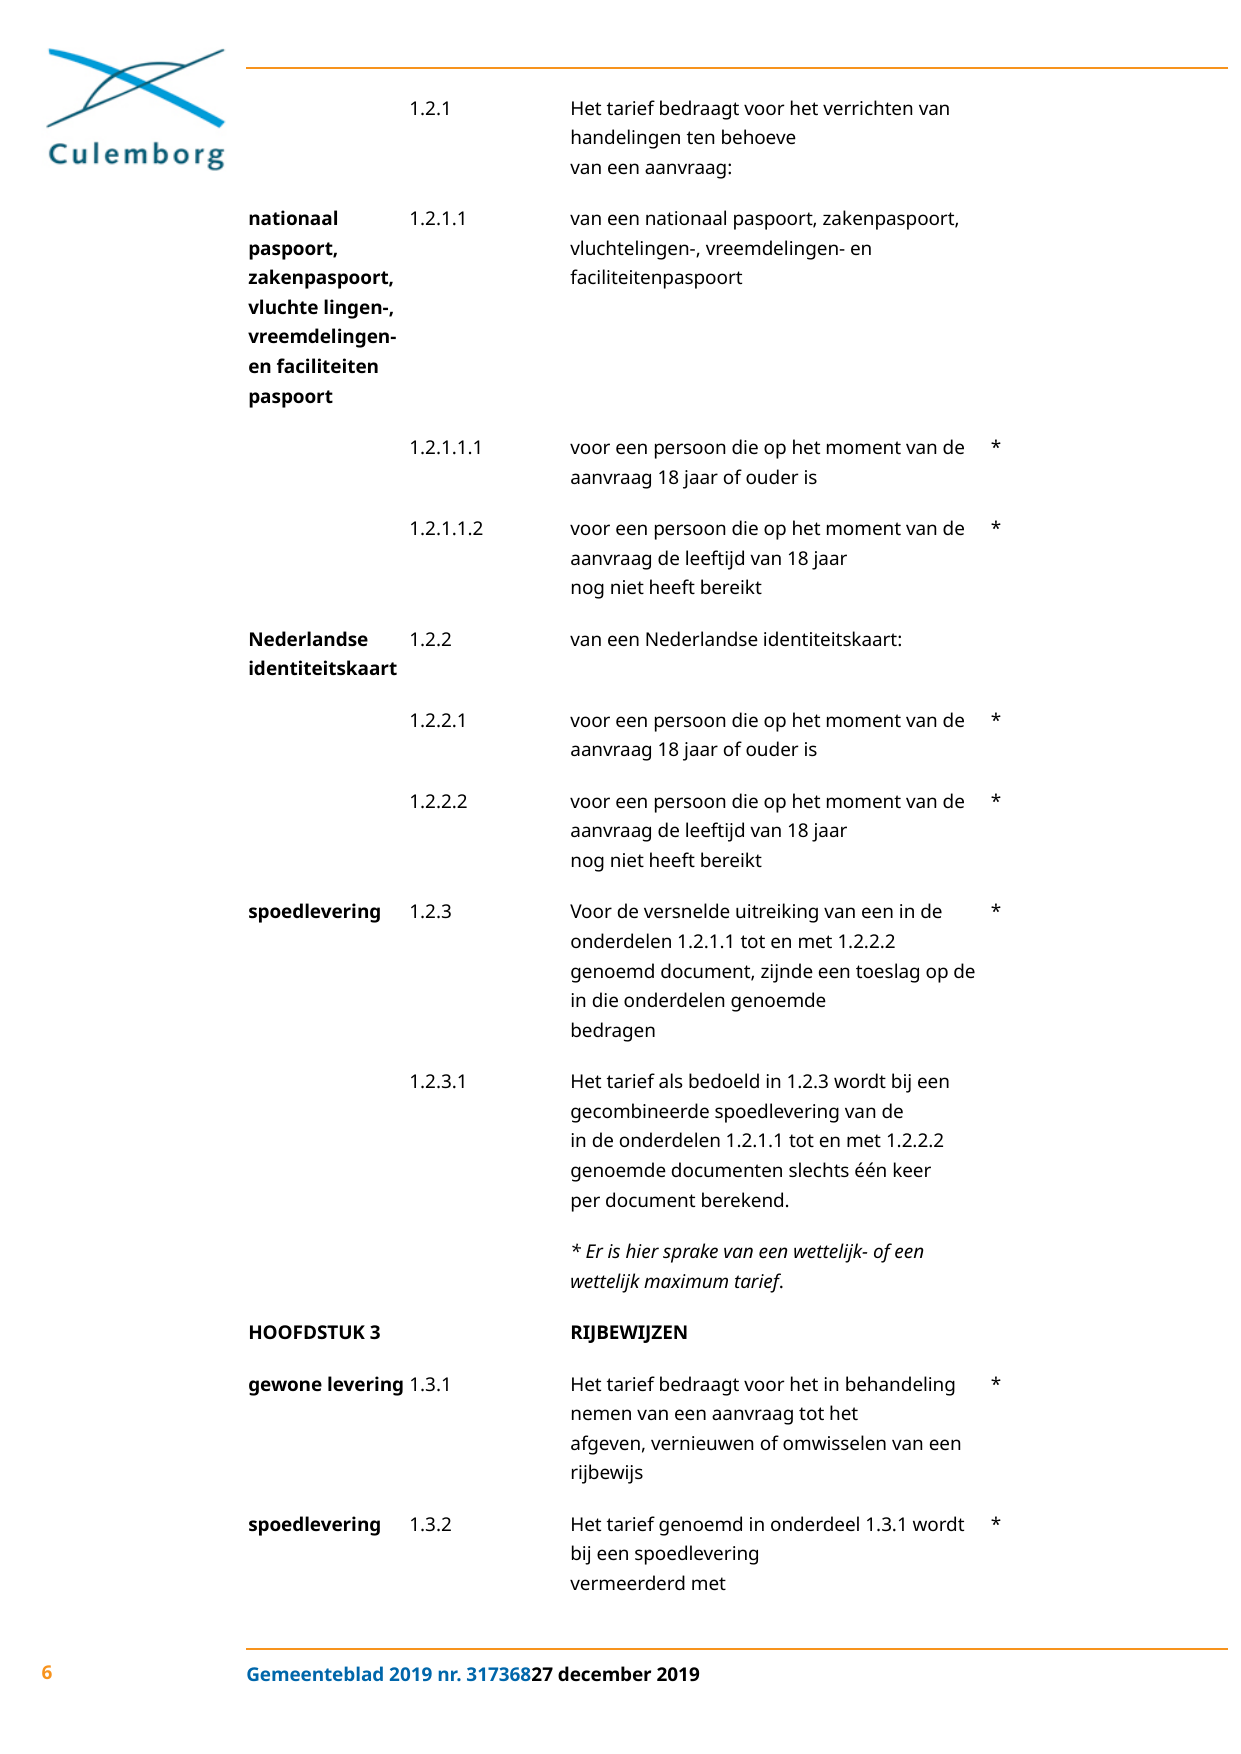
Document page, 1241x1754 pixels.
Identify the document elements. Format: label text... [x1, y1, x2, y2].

table_cell [570, 681, 991, 707]
table_cell [991, 1345, 1152, 1371]
table_cell voor een persoon die op het moment van de aanvraag 18 jaar of ouder is [570, 434, 991, 490]
table_cell [991, 205, 1152, 409]
table_cell 1.2.1.1.1 [409, 434, 570, 490]
table_cell Het tarief genoemd in onderdeel 1.3.1 wordt bij een spoedlevering vermeerderd met [570, 1511, 991, 1596]
table_cell [991, 95, 1152, 180]
table_cell [570, 490, 991, 515]
table_cell [248, 434, 409, 490]
table_cell [248, 1294, 409, 1319]
table_cell [248, 763, 409, 788]
table_cell 1.3.1 [409, 1371, 570, 1485]
table_cell [991, 1319, 1152, 1345]
table_cell RIJBEWIJZEN [570, 1319, 991, 1345]
table_cell [991, 1069, 1152, 1213]
table_cell [409, 1043, 570, 1068]
table_cell Voor de versnelde uitreiking van een in de onderdelen 1.2.1.1 tot en met 1.2.2.2 genoemd document, zijnde een toeslag op de in die onderdelen genoemde bedragen [570, 899, 991, 1043]
table_cell 1.2.2 [409, 626, 570, 681]
table_cell voor een persoon die op het moment van de aanvraag de leeftijd van 18 jaar nog niet heeft bereikt [570, 515, 991, 600]
table_cell [248, 707, 409, 762]
table_cell [248, 490, 409, 515]
table_cell [570, 180, 991, 205]
table_cell [248, 1069, 409, 1213]
table_cell [991, 763, 1152, 788]
table_cell [570, 1485, 991, 1511]
table_cell Het tarief als bedoeld in 1.2.3 wordt bij een gecombineerde spoedlevering van de in de onderdelen 1.2.1.1 tot en met 1.2.2.2 genoemde documenten slechts één keer per document berekend. [570, 1069, 991, 1213]
table_cell 1.2.1 [409, 95, 570, 180]
table_cell [991, 409, 1152, 434]
table_cell voor een persoon die op het moment van de aanvraag 18 jaar of ouder is [570, 707, 991, 762]
table_cell [991, 1294, 1152, 1319]
table_cell [991, 1213, 1152, 1238]
table_cell * [991, 899, 1152, 1043]
table_cell [248, 873, 409, 899]
table_cell [248, 1345, 409, 1371]
table_cell 1.3.2 [409, 1511, 570, 1596]
table_cell spoedlevering [248, 1511, 409, 1596]
table_cell * [991, 1371, 1152, 1485]
table_cell [248, 600, 409, 626]
table_cell [248, 180, 409, 205]
table_cell [409, 873, 570, 899]
table_cell [409, 763, 570, 788]
table_cell [991, 1485, 1152, 1511]
table_cell voor een persoon die op het moment van de aanvraag de leeftijd van 18 jaar nog niet heeft bereikt [570, 788, 991, 873]
table_cell van een Nederlandse identiteitskaart: [570, 626, 991, 681]
table_cell [409, 681, 570, 707]
table_cell 1.2.1.1 [409, 205, 570, 409]
picture [41, 47, 231, 172]
table_cell [248, 1485, 409, 1511]
table_cell [248, 1238, 409, 1294]
table_cell [248, 95, 409, 180]
table_cell HOOFDSTUK 3 [248, 1319, 409, 1345]
table_cell * [991, 1511, 1152, 1596]
table_cell 1.2.2.2 [409, 788, 570, 873]
table_cell [248, 788, 409, 873]
table_cell [409, 1485, 570, 1511]
table_cell [570, 873, 991, 899]
table_cell [409, 1294, 570, 1319]
table_cell [991, 1238, 1152, 1294]
table_cell [409, 409, 570, 434]
table_cell [248, 1043, 409, 1068]
table_cell [991, 490, 1152, 515]
table_cell [248, 515, 409, 600]
table_cell 1.2.3.1 [409, 1069, 570, 1213]
table_cell nationaal paspoort, zakenpaspoort, vluchte lingen-, vreemdelingen- en faciliteiten paspoort [248, 205, 409, 409]
table_cell * [991, 788, 1152, 873]
table_cell [409, 1213, 570, 1238]
table_cell [991, 873, 1152, 899]
table_cell Het tarief bedraagt voor het verrichten van handelingen ten behoeve van een aanvraag: [570, 95, 991, 180]
table_cell Het tarief bedraagt voor het in behandeling nemen van een aanvraag tot het afgeven, vernieuwen of omwisselen van een rijbewijs [570, 1371, 991, 1485]
table_cell [991, 626, 1152, 681]
table_cell van een nationaal paspoort, zakenpaspoort, vluchtelingen-, vreemdelingen- en faciliteitenpaspoort [570, 205, 991, 409]
table_cell * [991, 515, 1152, 600]
table_cell [409, 490, 570, 515]
table_cell [409, 1319, 570, 1345]
table_cell * Er is hier sprake van een wettelijk- of een wettelijk maximum tarief. [570, 1238, 991, 1294]
table_cell [570, 763, 991, 788]
table_cell [409, 600, 570, 626]
table_cell [409, 180, 570, 205]
table_cell 1.2.1.1.2 [409, 515, 570, 600]
table_cell [991, 681, 1152, 707]
table_cell spoedlevering [248, 899, 409, 1043]
table_cell [570, 1345, 991, 1371]
table_cell * [991, 707, 1152, 762]
table_cell 1.2.2.1 [409, 707, 570, 762]
table_cell [570, 1294, 991, 1319]
table_cell [991, 180, 1152, 205]
table_cell [570, 1043, 991, 1068]
table_cell gewone levering [248, 1371, 409, 1485]
table_cell Nederlandse identiteitskaart [248, 626, 409, 681]
table_cell [248, 409, 409, 434]
table_cell [570, 600, 991, 626]
table_cell [248, 681, 409, 707]
table_cell 1.2.3 [409, 899, 570, 1043]
table_cell [991, 1043, 1152, 1068]
table_cell [570, 409, 991, 434]
table_cell [248, 1213, 409, 1238]
table_cell [409, 1345, 570, 1371]
table_cell [409, 1238, 570, 1294]
table_cell * [991, 434, 1152, 490]
table_cell [570, 1213, 991, 1238]
table_cell [991, 600, 1152, 626]
